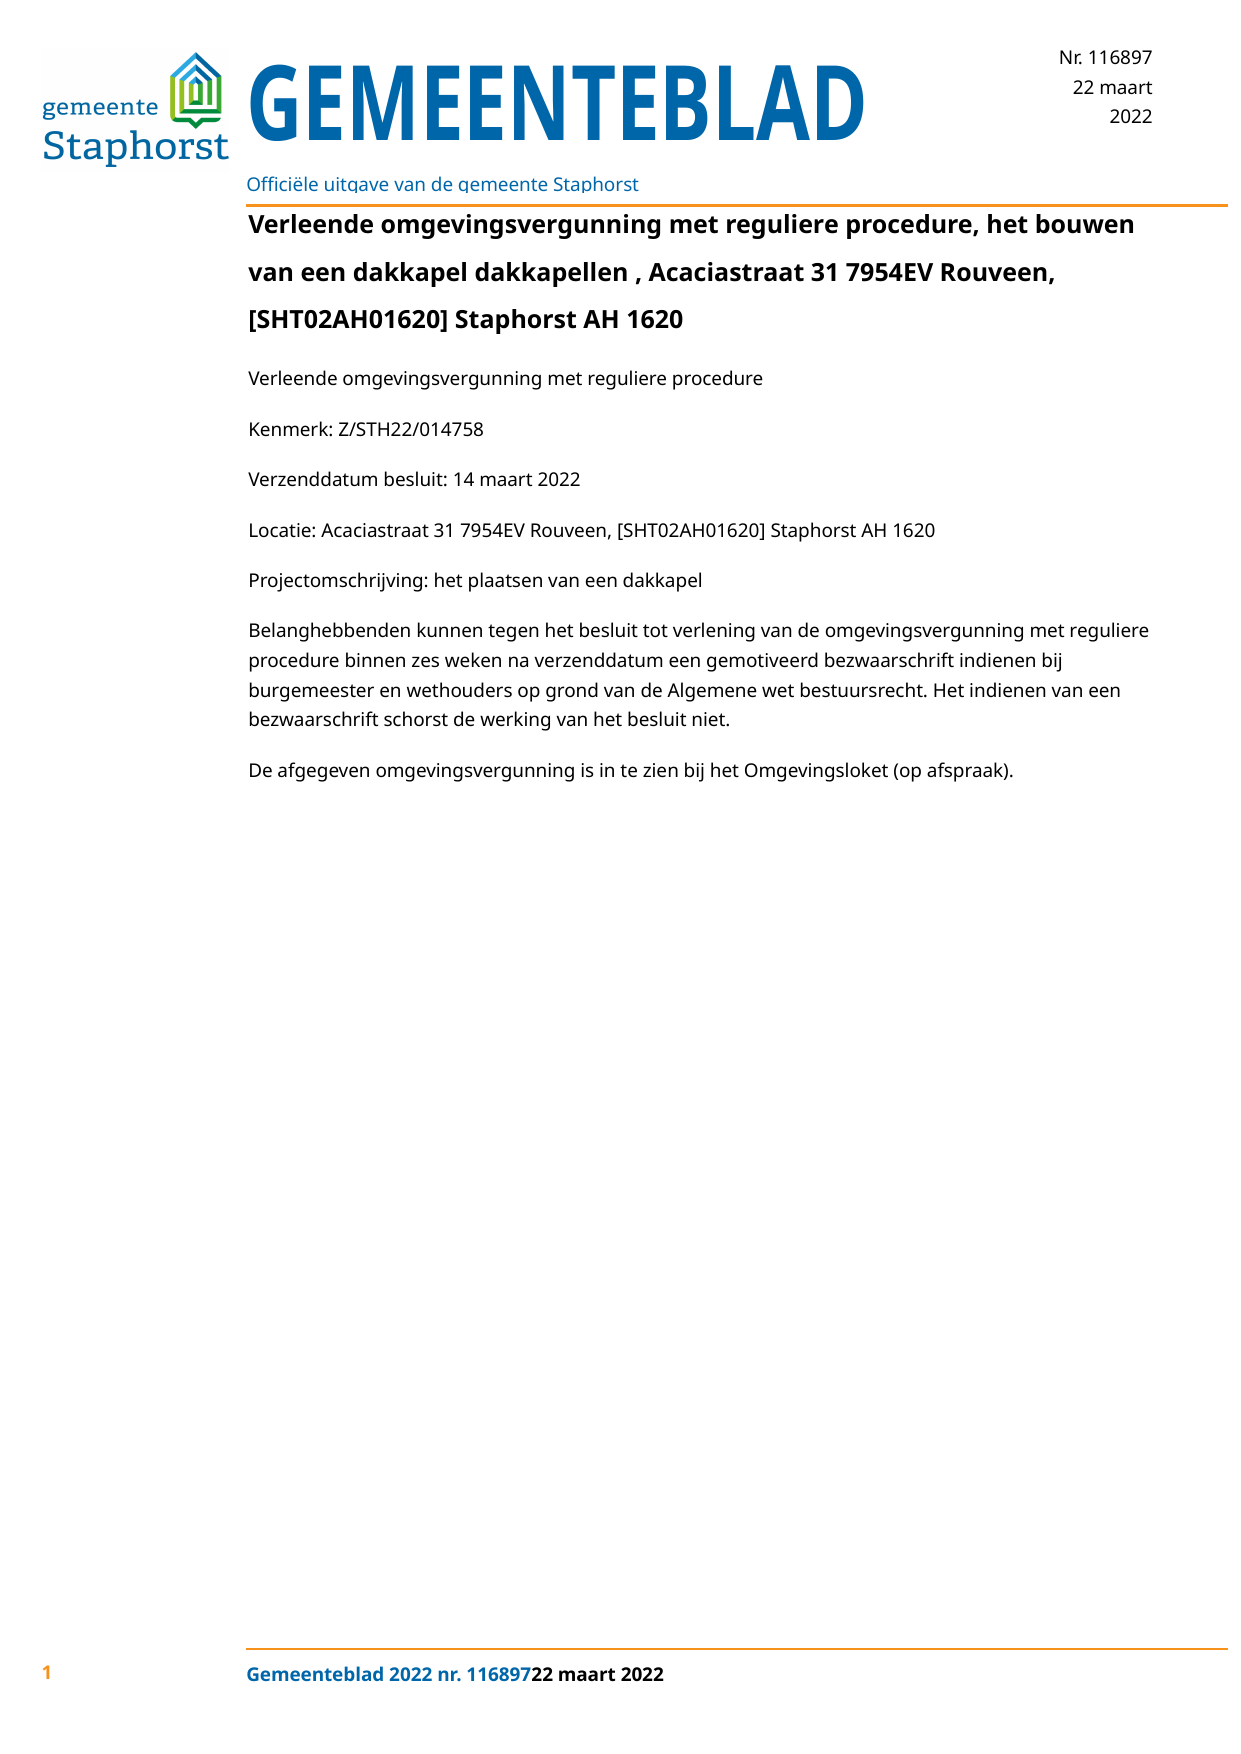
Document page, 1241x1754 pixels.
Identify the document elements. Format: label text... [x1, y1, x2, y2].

text Belanghebbenden kunnen tegen het besluit tot verlening van de omgevingsvergunning met reguliere procedure binnen zes weken na verzenddatum een gemotiveerd bezwaarschrift indienen bij burgemeester en wethouders op grond van de Algemene wet bestuursrecht. Het indienen van een bezwaarschrift schorst de werking van het besluit niet. [248, 618, 1152, 732]
text Verleende omgevingsvergunning met reguliere procedure, het bouwen van een dakkapel dakkapellen , Acaciastraat 31 7954EV Rouveen, [SHT02AH01620] Staphorst AH 1620 [248, 207, 1152, 336]
text Locatie: Acaciastraat 31 7954EV Rouveen, [SHT02AH01620] Staphorst AH 1620 [248, 517, 1152, 542]
picture [41, 47, 231, 172]
text Verleende omgevingsvergunning met reguliere procedure [248, 366, 1152, 391]
text Kenmerk: Z/STH22/014758 [248, 416, 1152, 442]
text De afgegeven omgevingsvergunning is in te zien bij het Omgevingsloket (op afspraak). [248, 757, 1152, 782]
text Projectomschrijving: het plaatsen van een dakkapel [248, 567, 1152, 593]
text Verzenddatum besluit: 14 maart 2022 [248, 466, 1152, 492]
